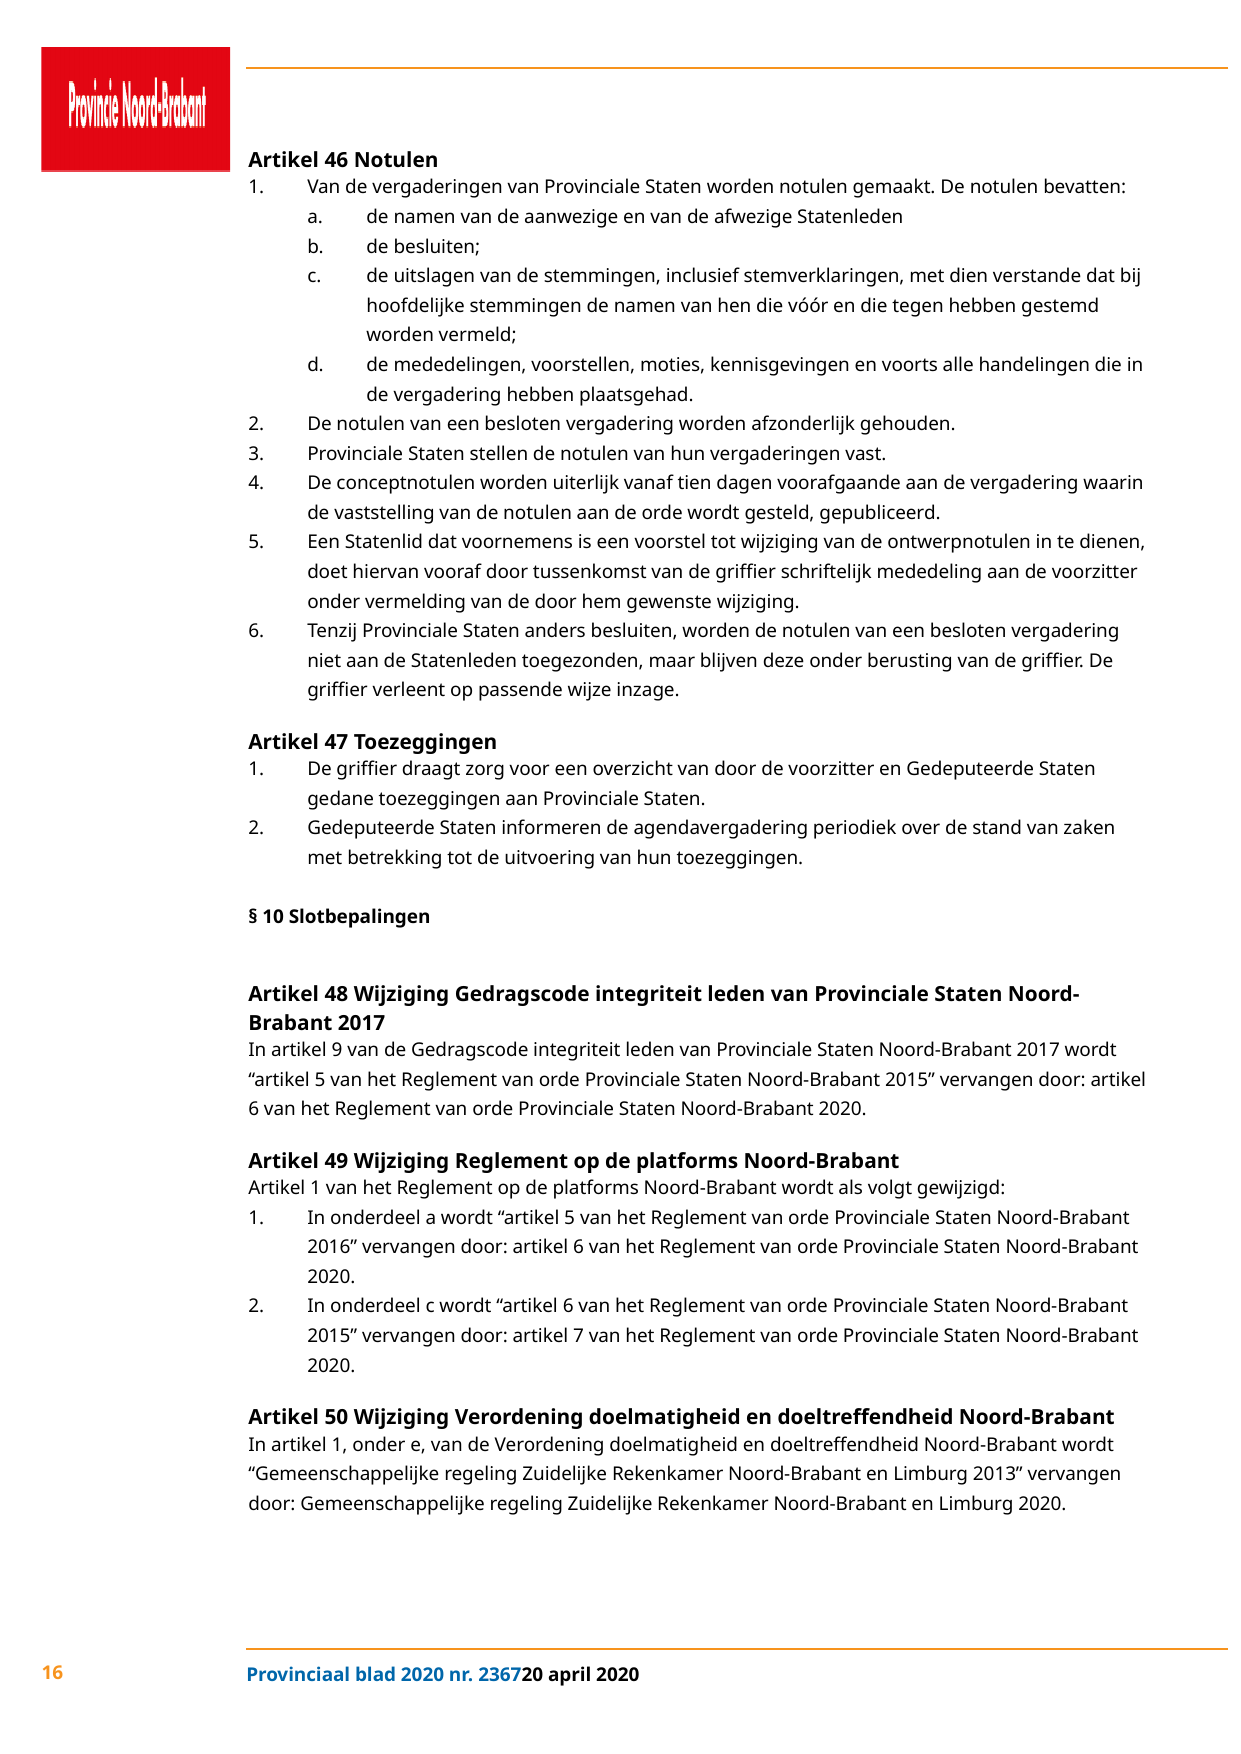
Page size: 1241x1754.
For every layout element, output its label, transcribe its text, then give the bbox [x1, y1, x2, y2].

list Gedeputeerde Staten informeren de agendavergadering periodiek over de stand van zaken met betrekking tot de uitvoering van hun toezeggingen. [248, 814, 1152, 870]
list De notulen van een besloten vergadering worden afzonderlijk gehouden. [248, 410, 1152, 436]
list de besluiten; [307, 233, 1152, 258]
text In artikel 9 van de Gedragscode integriteit leden van Provinciale Staten Noord-Brabant 2017 wordt “artikel 5 van het Reglement van orde Provinciale Staten Noord-Brabant 2015” vervangen door: artikel 6 van het Reglement van orde Provinciale Staten Noord-Brabant 2020. [248, 1036, 1152, 1121]
text Artikel 49 Wijziging Reglement op de platforms Noord-Brabant [248, 1146, 1152, 1174]
text Artikel 46 Notulen [248, 145, 1152, 174]
text § 10 Slotbepalingen [248, 903, 1152, 929]
text Artikel 48 Wijziging Gedragscode integriteit leden van Provinciale Staten Noord-Brabant 2017 [248, 979, 1152, 1036]
picture [41, 47, 231, 172]
list de namen van de aanwezige en van de afwezige Statenleden [307, 203, 1152, 229]
text Artikel 47 Toezeggingen [248, 727, 1152, 755]
list Van de vergaderingen van Provinciale Staten worden notulen gemaakt. De notulen bevatten: [248, 174, 1152, 199]
list Provinciale Staten stellen de notulen van hun vergaderingen vast. [248, 440, 1152, 466]
list De conceptnotulen worden uiterlijk vanaf tien dagen voorafgaande aan de vergadering waarin de vaststelling van de notulen aan de orde wordt gesteld, gepubliceerd. [248, 469, 1152, 525]
list de mededelingen, voorstellen, moties, kennisgevingen en voorts alle handelingen die in de vergadering hebben plaatsgehad. [307, 351, 1152, 406]
list In onderdeel a wordt “artikel 5 van het Reglement van orde Provinciale Staten Noord-Brabant 2016” vervangen door: artikel 6 van het Reglement van orde Provinciale Staten Noord-Brabant 2020. [248, 1204, 1152, 1289]
text In artikel 1, onder e, van de Verordening doelmatigheid en doeltreffendheid Noord-Brabant wordt “Gemeenschappelijke regeling Zuidelijke Rekenkamer Noord-Brabant en Limburg 2013” vervangen door: Gemeenschappelijke regeling Zuidelijke Rekenkamer Noord-Brabant en Limburg 2020. [248, 1431, 1152, 1516]
text Artikel 50 Wijziging Verordening doelmatigheid en doeltreffendheid Noord-Brabant [248, 1402, 1152, 1431]
list De griffier draagt zorg voor een overzicht van door de voorzitter en Gedeputeerde Staten gedane toezeggingen aan Provinciale Staten. [248, 755, 1152, 811]
list de uitslagen van de stemmingen, inclusief stemverklaringen, met dien verstande dat bij hoofdelijke stemmingen de namen van hen die vóór en die tegen hebben gestemd worden vermeld; [307, 262, 1152, 347]
list Tenzij Provinciale Staten anders besluiten, worden de notulen van een besloten vergadering niet aan de Statenleden toegezonden, maar blijven deze onder berusting van de griffier. De griffier verleent op passende wijze inzage. [248, 617, 1152, 702]
list In onderdeel c wordt “artikel 6 van het Reglement van orde Provinciale Staten Noord-Brabant 2015” vervangen door: artikel 7 van het Reglement van orde Provinciale Staten Noord-Brabant 2020. [248, 1293, 1152, 1378]
list Een Statenlid dat voornemens is een voorstel tot wijziging van de ontwerpnotulen in te dienen, doet hiervan vooraf door tussenkomst van de griffier schriftelijk mededeling aan de voorzitter onder vermelding van de door hem gewenste wijziging. [248, 529, 1152, 613]
text Artikel 1 van het Reglement op de platforms Noord-Brabant wordt als volgt gewijzigd: [248, 1174, 1152, 1200]
